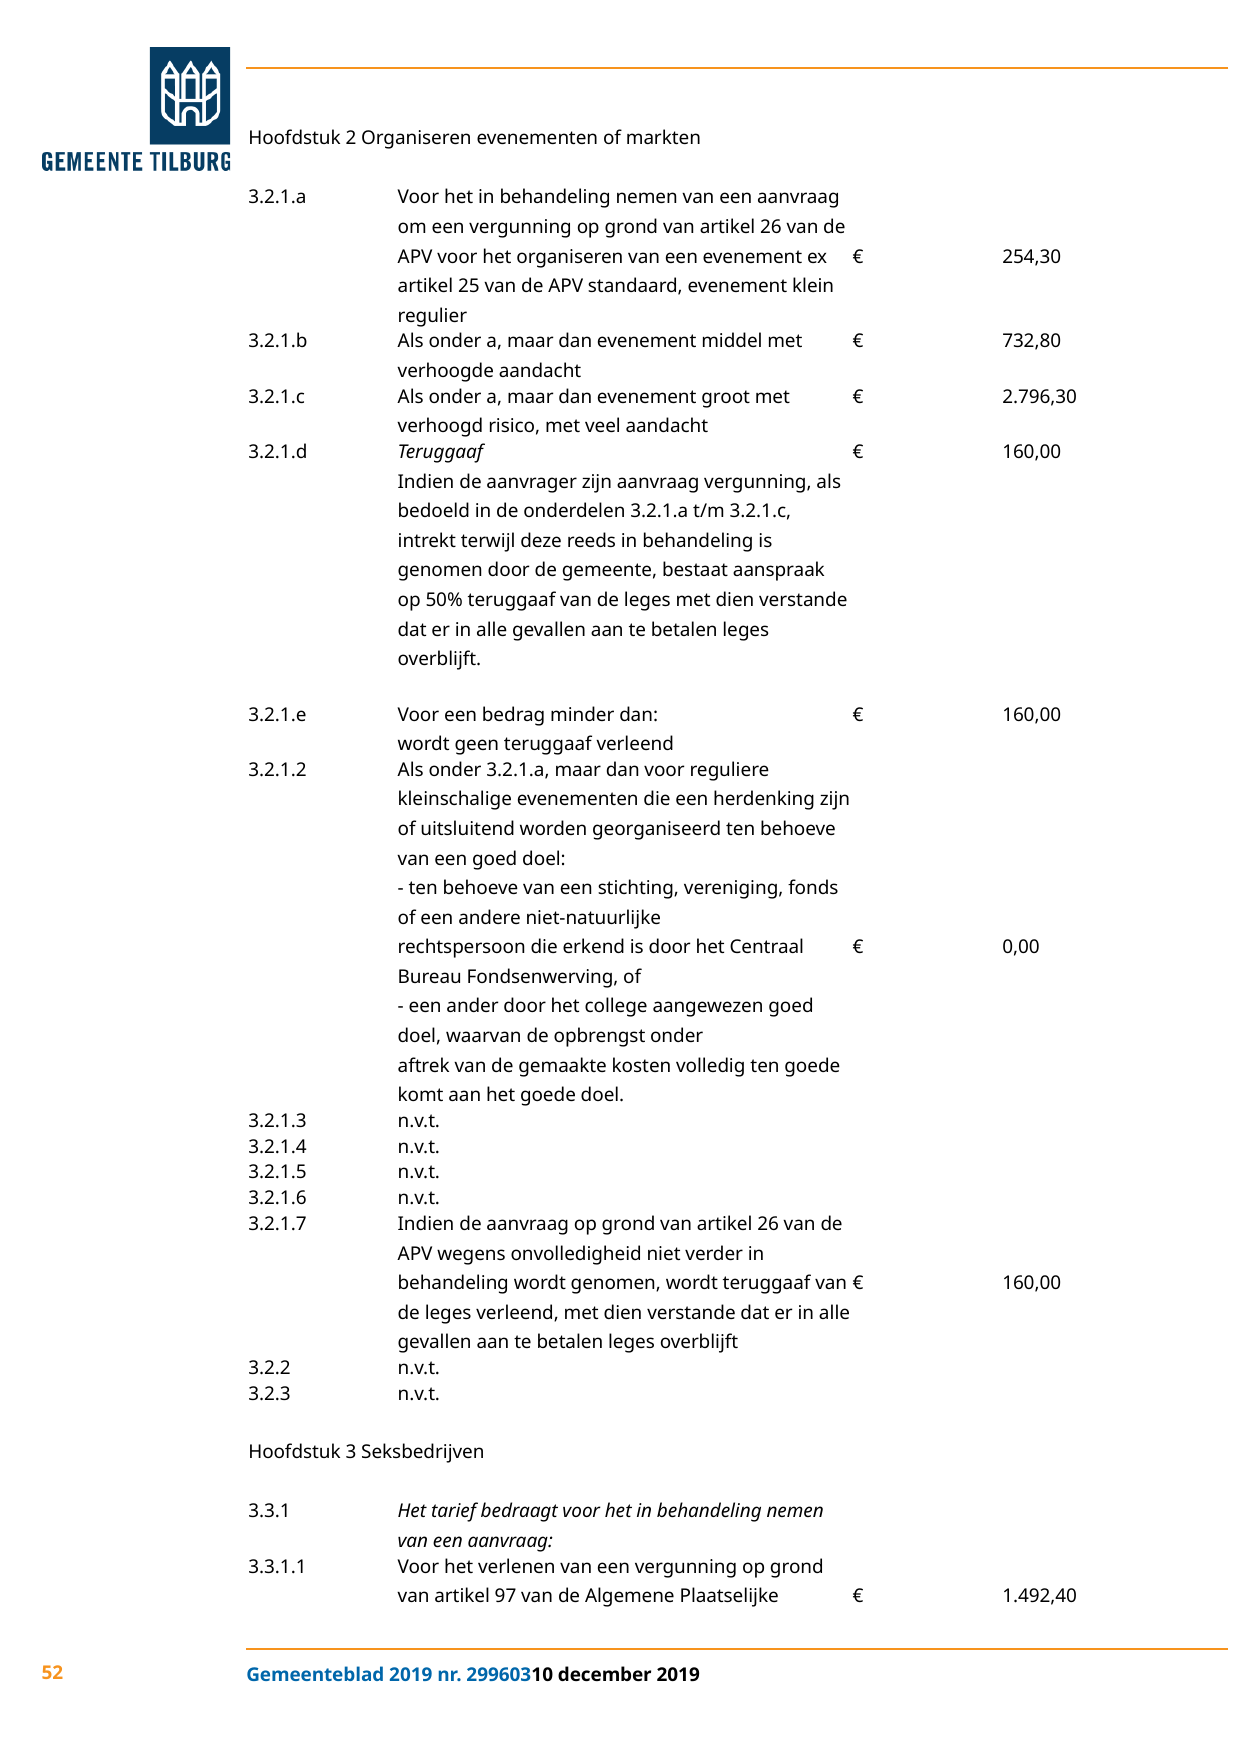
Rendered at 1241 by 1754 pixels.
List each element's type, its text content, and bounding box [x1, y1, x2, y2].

table_cell 3.2.1.d [248, 438, 397, 701]
table_cell 3.2.2 [248, 1354, 397, 1380]
table_cell Als onder a, maar dan evenement middel met verhoogde aandacht [398, 328, 852, 383]
table_cell n.v.t. [398, 1380, 852, 1406]
table_header 254,30 [1002, 184, 1152, 328]
table_cell 160,00 [1002, 438, 1152, 701]
table_cell 0,00 [1002, 756, 1152, 1107]
table_cell 3.2.1.5 [248, 1159, 397, 1184]
table_cell 3.2.1.b [248, 328, 397, 383]
table_header Het tarief bedraagt voor het in behandeling nemen van een aanvraag: [398, 1498, 852, 1553]
table_cell 3.2.3 [248, 1380, 397, 1406]
table_cell [1002, 1133, 1152, 1159]
table_cell 160,00 [1002, 1210, 1152, 1354]
table_cell 160,00 [1002, 701, 1152, 756]
table_header [853, 1498, 1002, 1553]
table_cell € [853, 701, 1002, 756]
table_cell Als onder 3.2.1.a, maar dan voor reguliere kleinschalige evenementen die een herdenking zijn of uitsluitend worden georganiseerd ten behoeve van een goed doel: - ten behoeve van een stichting, vereniging, fonds of een andere niet-natuurlijke rechtspersoon die erkend is door het Centraal Bureau Fondsenwerving, of - een ander door het college aangewezen goed doel, waarvan de opbrengst onder aftrek van de gemaakte kosten volledig ten goede komt aan het goede doel. [398, 756, 852, 1107]
table_cell 3.2.1.c [248, 383, 397, 438]
table_header € [853, 184, 1002, 328]
table_cell 3.2.1.3 [248, 1107, 397, 1133]
table_cell € [853, 1553, 1002, 1608]
table_cell 3.3.1.1 [248, 1553, 397, 1608]
table_cell Indien de aanvraag op grond van artikel 26 van de APV wegens onvolledigheid niet verder in behandeling wordt genomen, wordt teruggaaf van de leges verleend, met dien verstande dat er in alle gevallen aan te betalen leges overblijft [398, 1210, 852, 1354]
table_cell [853, 1354, 1002, 1380]
table_cell 2.796,30 [1002, 383, 1152, 438]
table_cell n.v.t. [398, 1184, 852, 1210]
table_cell [853, 1133, 1002, 1159]
table_cell € [853, 756, 1002, 1107]
table_cell n.v.t. [398, 1133, 852, 1159]
table_cell Voor het verlenen van een vergunning op grond van artikel 97 van de Algemene Plaatselijke [398, 1553, 852, 1608]
table_cell 3.2.1.2 [248, 756, 397, 1107]
text Hoofdstuk 2 Organiseren evenementen of markten [248, 124, 1152, 150]
table_header 3.3.1 [248, 1498, 397, 1553]
table_cell € [853, 438, 1002, 701]
table_cell 3.2.1.6 [248, 1184, 397, 1210]
table_cell n.v.t. [398, 1354, 852, 1380]
table_cell [1002, 1184, 1152, 1210]
table_cell [853, 1380, 1002, 1406]
table_cell 3.2.1.7 [248, 1210, 397, 1354]
picture [41, 47, 231, 172]
table_cell n.v.t. [398, 1107, 852, 1133]
table_cell € [853, 1210, 1002, 1354]
table_cell 3.2.1.4 [248, 1133, 397, 1159]
table_cell 1.492,40 [1002, 1553, 1152, 1608]
table_cell [1002, 1380, 1152, 1406]
table_cell € [853, 328, 1002, 383]
table_cell 3.2.1.e [248, 701, 397, 756]
table_cell [1002, 1107, 1152, 1133]
table_cell 732,80 [1002, 328, 1152, 383]
table_header Voor het in behandeling nemen van een aanvraag om een vergunning op grond van artikel 26 van de APV voor het organiseren van een evenement ex artikel 25 van de APV standaard, evenement klein regulier [398, 184, 852, 328]
table_cell € [853, 383, 1002, 438]
text Hoofdstuk 3 Seksbedrijven [248, 1438, 1152, 1464]
table_header 3.2.1.a [248, 184, 397, 328]
table_cell [853, 1184, 1002, 1210]
table_header [1002, 1498, 1152, 1553]
table_cell n.v.t. [398, 1159, 852, 1184]
table_cell Als onder a, maar dan evenement groot met verhoogd risico, met veel aandacht [398, 383, 852, 438]
table_cell Voor een bedrag minder dan: wordt geen teruggaaf verleend [398, 701, 852, 756]
table_cell [1002, 1159, 1152, 1184]
table_cell [853, 1107, 1002, 1133]
table_cell Teruggaaf Indien de aanvrager zijn aanvraag vergunning, als bedoeld in de onderdelen 3.2.1.a t/m 3.2.1.c, intrekt terwijl deze reeds in behandeling is genomen door de gemeente, bestaat aanspraak op 50% teruggaaf van de leges met dien verstande dat er in alle gevallen aan te betalen leges overblijft. [398, 438, 852, 701]
table_cell [853, 1159, 1002, 1184]
table_cell [1002, 1354, 1152, 1380]
